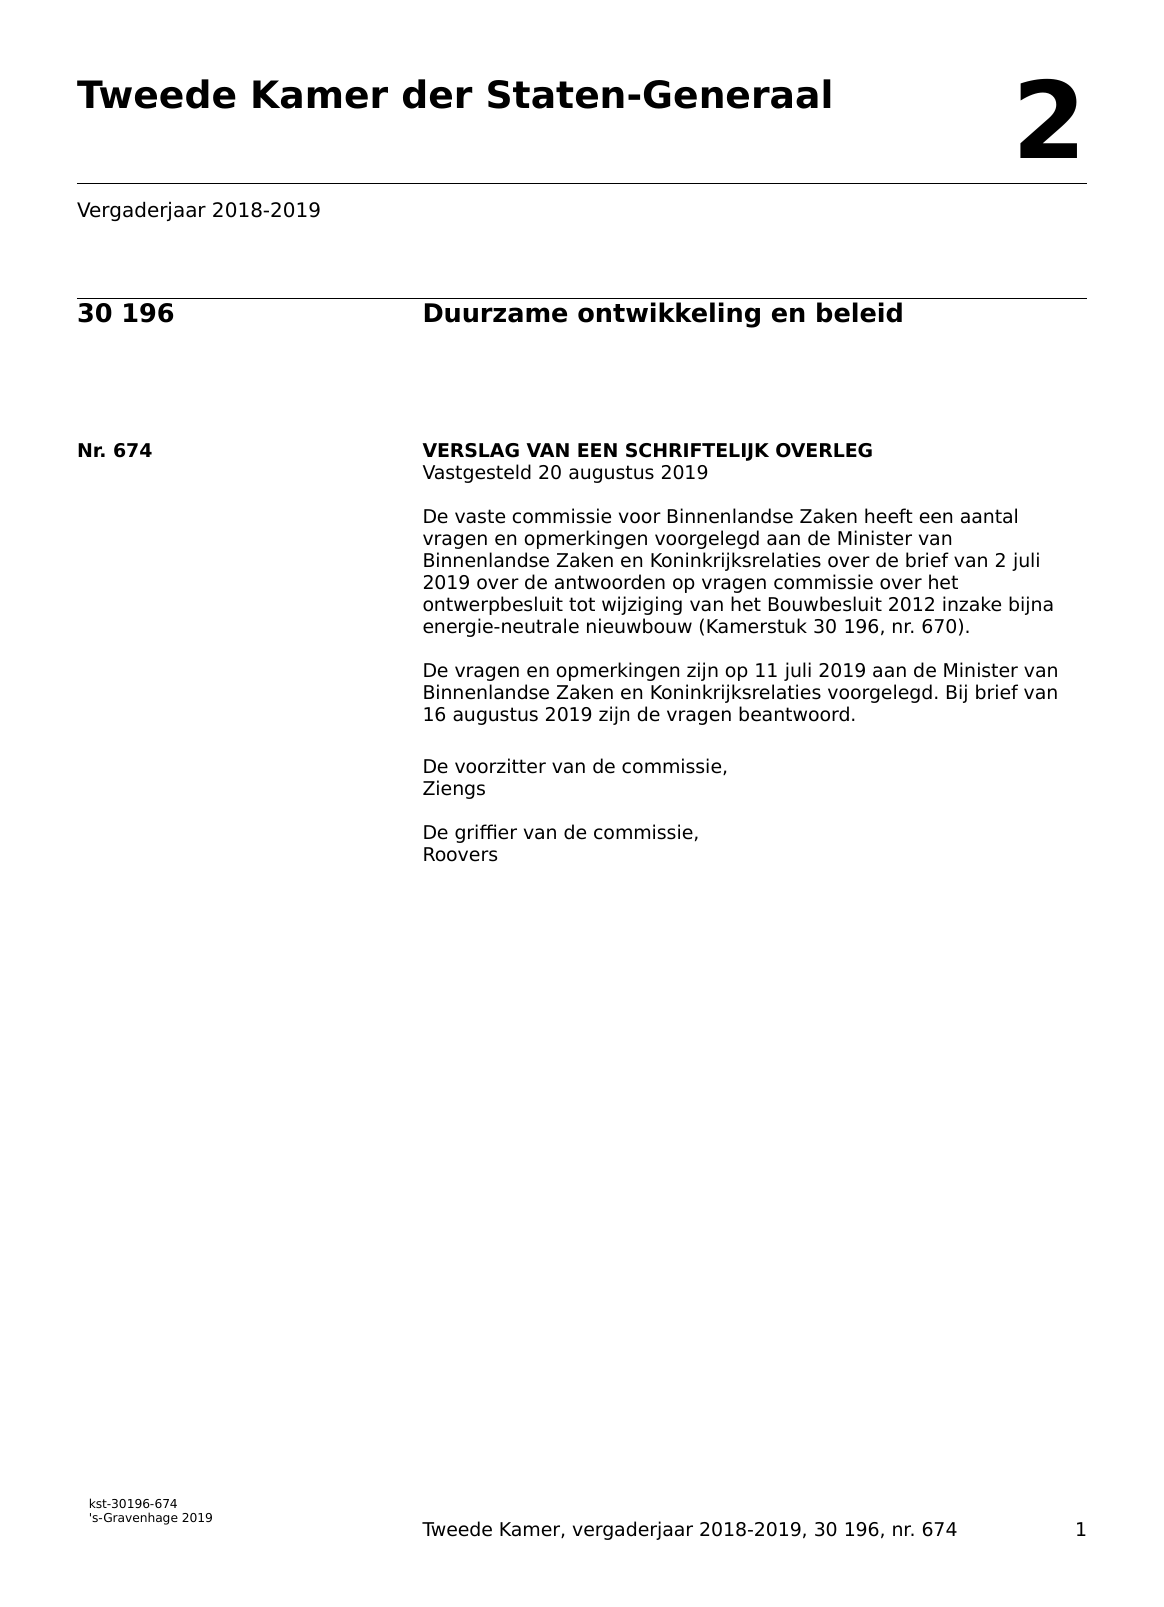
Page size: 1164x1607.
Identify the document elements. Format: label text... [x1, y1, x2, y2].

text 's-Gravenhage 2019 [88, 1511, 323, 1525]
text De vragen en opmerkingen zijn op 11 juli 2019 aan de Minister van Binnenlandse Zaken en Koninkrijksrelaties voorgelegd. Bij brief van 16 augustus 2019 zijn de vragen beantwoord. [422, 660, 1087, 726]
text De griffier van de commissie, Roovers [422, 822, 1087, 866]
text De voorzitter van de commissie, Ziengs [422, 756, 1087, 800]
table_header 2 [886, 59, 1087, 183]
table_header Tweede Kamer der Staten-Generaal [77, 59, 886, 183]
subtitle 30 196 Duurzame ontwikkeling en beleid [77, 299, 1087, 329]
text Vastgesteld 20 augustus 2019 [422, 462, 1087, 484]
text De vaste commissie voor Binnenlandse Zaken heeft een aantal vragen en opmerkingen voorgelegd aan de Minister van Binnenlandse Zaken en Koninkrijksrelaties over de brief van 2 juli 2019 over de antwoorden op vragen commissie over het ontwerpbesluit tot wijziging van het Bouwbesluit 2012 inzake bijna energie-neutrale nieuwbouw (Kamerstuk 30 196, nr. 670). [422, 506, 1087, 638]
text kst-30196-674 [88, 1497, 323, 1511]
subtitle Nr. 674 VERSLAG VAN EEN SCHRIFTELIJK OVERLEG [77, 440, 1087, 462]
table_cell Vergaderjaar 2018-2019 [77, 184, 1087, 298]
